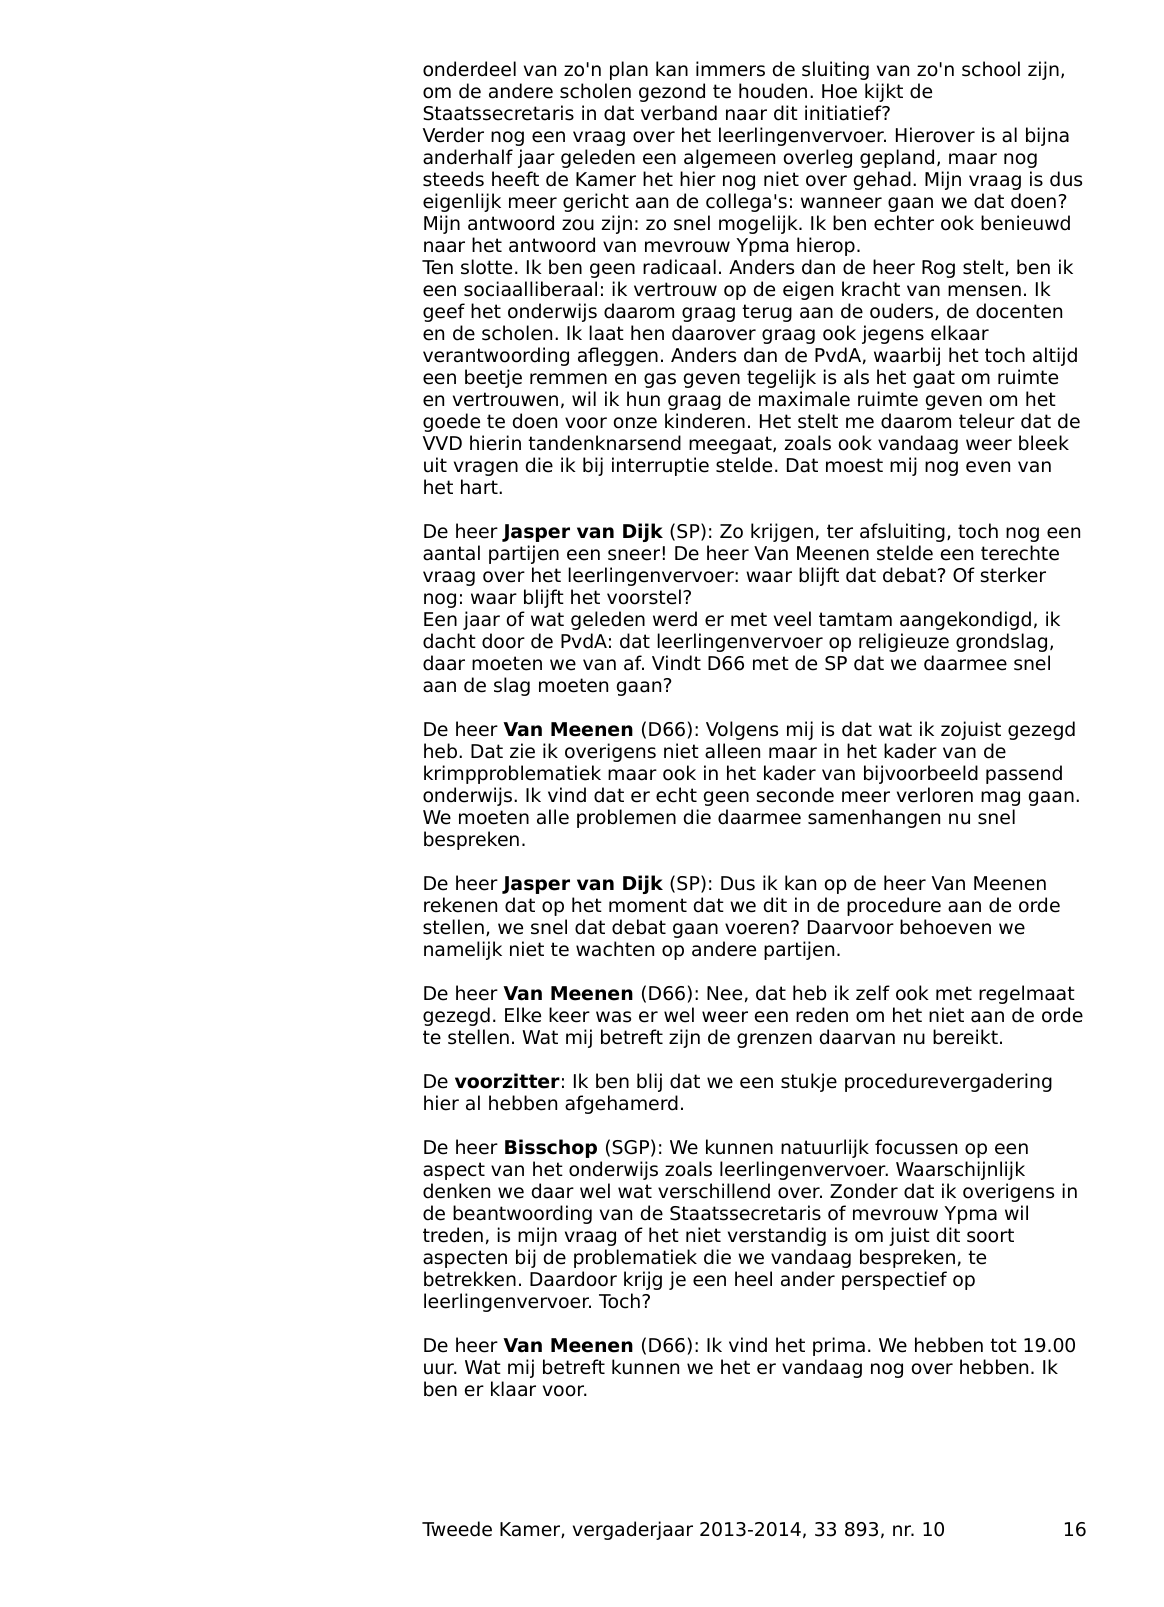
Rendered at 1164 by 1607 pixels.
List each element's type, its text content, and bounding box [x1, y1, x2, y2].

text Verder nog een vraag over het leerlingenvervoer. Hierover is al bijna anderhalf jaar geleden een algemeen overleg gepland, maar nog steeds heeft de Kamer het hier nog niet over gehad. Mijn vraag is dus eigenlijk meer gericht aan de collega's: wanneer gaan we dat doen? Mijn antwoord zou zijn: zo snel mogelijk. Ik ben echter ook benieuwd naar het antwoord van mevrouw Ypma hierop. [422, 125, 1087, 257]
text De heer Van Meenen (D66): Volgens mij is dat wat ik zojuist gezegd heb. Dat zie ik overigens niet alleen maar in het kader van de krimpproblematiek maar ook in het kader van bijvoorbeeld passend onderwijs. Ik vind dat er echt geen seconde meer verloren mag gaan. We moeten alle problemen die daarmee samenhangen nu snel bespreken. [422, 719, 1087, 851]
text Een jaar of wat geleden werd er met veel tamtam aangekondigd, ik dacht door de PvdA: dat leerlingenvervoer op religieuze grondslag, daar moeten we van af. Vindt D66 met de SP dat we daarmee snel aan de slag moeten gaan? [422, 609, 1087, 697]
text De heer Bisschop (SGP): We kunnen natuurlijk focussen op een aspect van het onderwijs zoals leerlingenvervoer. Waarschijnlijk denken we daar wel wat verschillend over. Zonder dat ik overigens in de beantwoording van de Staatssecretaris of mevrouw Ypma wil treden, is mijn vraag of het niet verstandig is om juist dit soort aspecten bij de problematiek die we vandaag bespreken, te betrekken. Daardoor krijg je een heel ander perspectief op leerlingenvervoer. Toch? [422, 1137, 1087, 1313]
text De heer Van Meenen (D66): Ik vind het prima. We hebben tot 19.00 uur. Wat mij betreft kunnen we het er vandaag nog over hebben. Ik ben er klaar voor. [422, 1335, 1087, 1401]
text De heer Jasper van Dijk (SP): Dus ik kan op de heer Van Meenen rekenen dat op het moment dat we dit in de procedure aan de orde stellen, we snel dat debat gaan voeren? Daarvoor behoeven we namelijk niet te wachten op andere partijen. [422, 873, 1087, 961]
text onderdeel van zo'n plan kan immers de sluiting van zo'n school zijn, om de andere scholen gezond te houden. Hoe kijkt de Staatssecretaris in dat verband naar dit initiatief? [422, 59, 1087, 125]
text Ten slotte. Ik ben geen radicaal. Anders dan de heer Rog stelt, ben ik een sociaalliberaal: ik vertrouw op de eigen kracht van mensen. Ik geef het onderwijs daarom graag terug aan de ouders, de docenten en de scholen. Ik laat hen daarover graag ook jegens elkaar verantwoording afleggen. Anders dan de PvdA, waarbij het toch altijd een beetje remmen en gas geven tegelijk is als het gaat om ruimte en vertrouwen, wil ik hun graag de maximale ruimte geven om het goede te doen voor onze kinderen. Het stelt me daarom teleur dat de VVD hierin tandenknarsend meegaat, zoals ook vandaag weer bleek uit vragen die ik bij interruptie stelde. Dat moest mij nog even van het hart. [422, 257, 1087, 499]
text De heer Van Meenen (D66): Nee, dat heb ik zelf ook met regelmaat gezegd. Elke keer was er wel weer een reden om het niet aan de orde te stellen. Wat mij betreft zijn de grenzen daarvan nu bereikt. [422, 983, 1087, 1049]
text De heer Jasper van Dijk (SP): Zo krijgen, ter afsluiting, toch nog een aantal partijen een sneer! De heer Van Meenen stelde een terechte vraag over het leerlingenvervoer: waar blijft dat debat? Of sterker nog: waar blijft het voorstel? [422, 521, 1087, 609]
text De voorzitter: Ik ben blij dat we een stukje procedurevergadering hier al hebben afgehamerd. [422, 1071, 1087, 1115]
